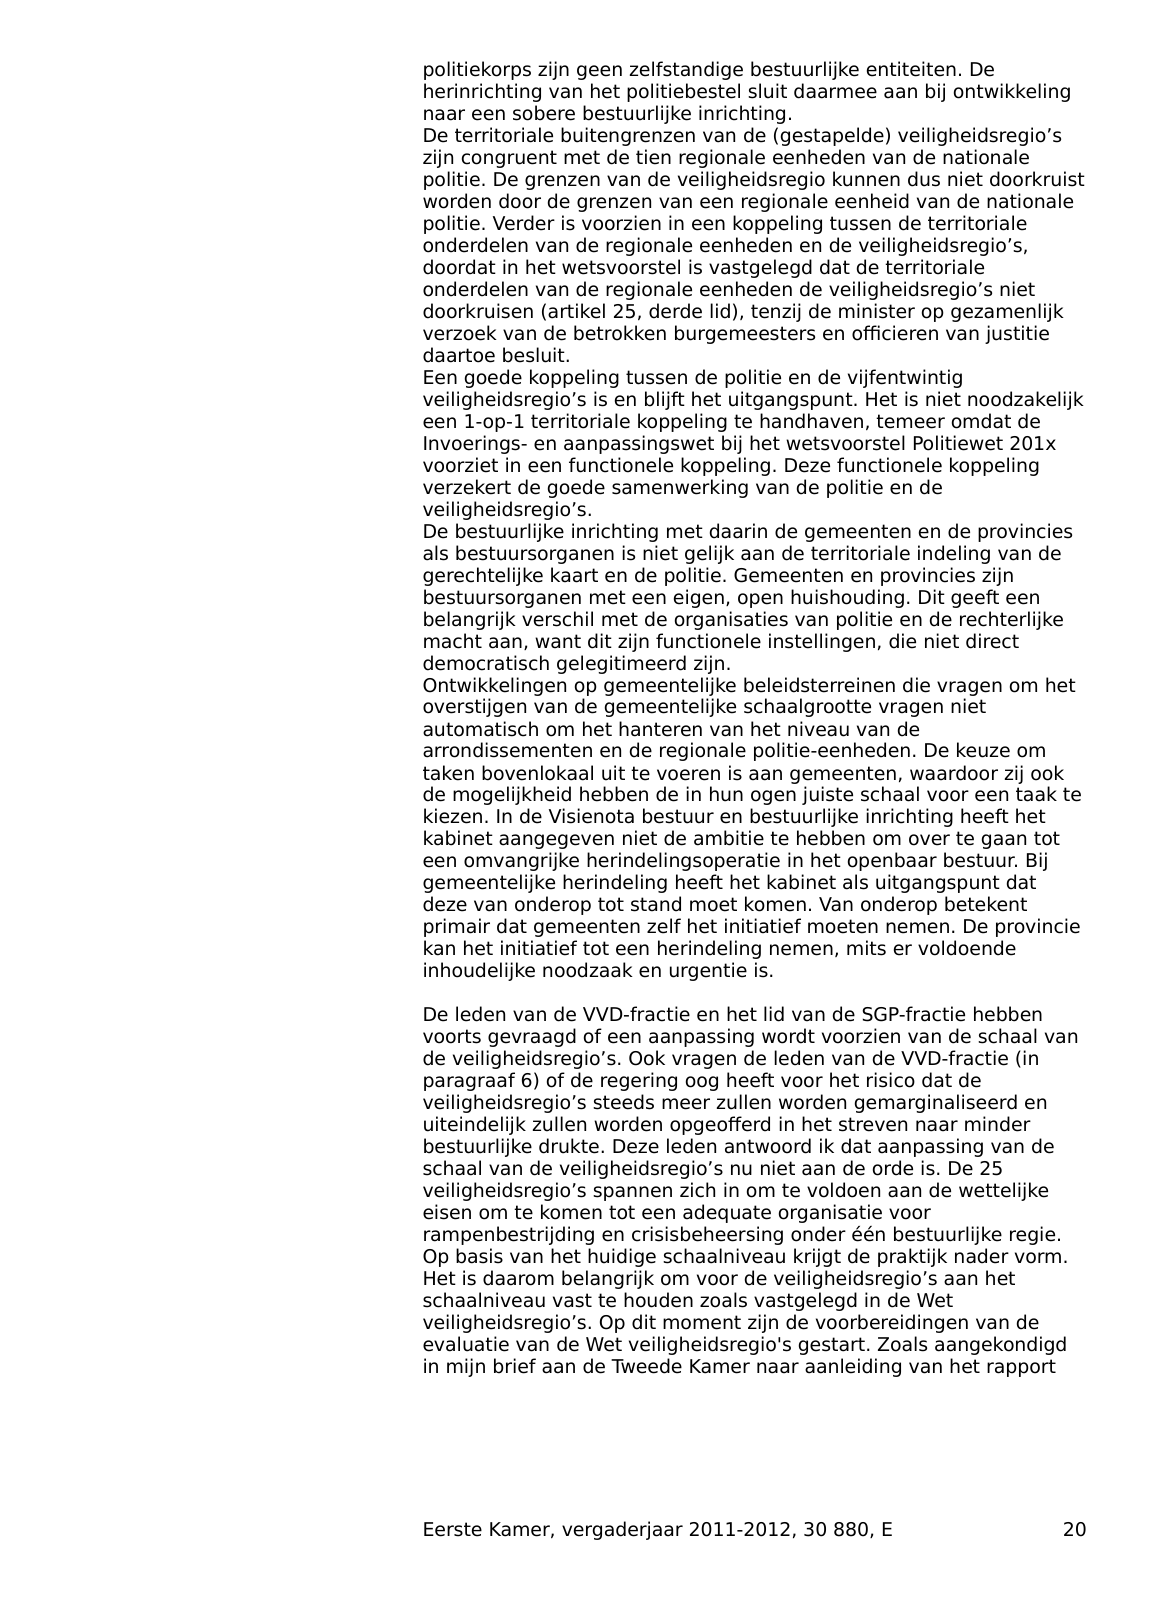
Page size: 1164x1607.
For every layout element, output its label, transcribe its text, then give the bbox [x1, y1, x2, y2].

text Een goede koppeling tussen de politie en de vijfentwintig veiligheidsregio’s is en blijft het uitgangspunt. Het is niet noodzakelijk een 1-op-1 territoriale koppeling te handhaven, temeer omdat de Invoerings- en aanpassingswet bij het wetsvoorstel Politiewet 201x voorziet in een functionele koppeling. Deze functionele koppeling verzekert de goede samenwerking van de politie en de veiligheidsregio’s. [422, 367, 1087, 521]
text De leden van de VVD-fractie en het lid van de SGP-fractie hebben voorts gevraagd of een aanpassing wordt voorzien van de schaal van de veiligheidsregio’s. Ook vragen de leden van de VVD-fractie (in paragraaf 6) of de regering oog heeft voor het risico dat de veiligheidsregio’s steeds meer zullen worden gemarginaliseerd en uiteindelijk zullen worden opgeofferd in het streven naar minder bestuurlijke drukte. Deze leden antwoord ik dat aanpassing van de schaal van de veiligheidsregio’s nu niet aan de orde is. De 25 veiligheidsregio’s spannen zich in om te voldoen aan de wettelijke eisen om te komen tot een adequate organisatie voor rampenbestrijding en crisisbeheersing onder één bestuurlijke regie. Op basis van het huidige schaalniveau krijgt de praktijk nader vorm. Het is daarom belangrijk om voor de veiligheidsregio’s aan het schaalniveau vast te houden zoals vastgelegd in de Wet veiligheidsregio’s. Op dit moment zijn de voorbereidingen van de evaluatie van de Wet veiligheidsregio's gestart. Zoals aangekondigd in mijn brief aan de Tweede Kamer naar aanleiding van het rapport [422, 1004, 1087, 1378]
text politiekorps zijn geen zelfstandige bestuurlijke entiteiten. De herinrichting van het politiebestel sluit daarmee aan bij ontwikkeling naar een sobere bestuurlijke inrichting. [422, 59, 1087, 125]
text De territoriale buitengrenzen van de (gestapelde) veiligheidsregio’s zijn congruent met de tien regionale eenheden van de nationale politie. De grenzen van de veiligheidsregio kunnen dus niet doorkruist worden door de grenzen van een regionale eenheid van de nationale politie. Verder is voorzien in een koppeling tussen de territoriale onderdelen van de regionale eenheden en de veiligheidsregio’s, doordat in het wetsvoorstel is vastgelegd dat de territoriale onderdelen van de regionale eenheden de veiligheidsregio’s niet doorkruisen (artikel 25, derde lid), tenzij de minister op gezamenlijk verzoek van de betrokken burgemeesters en officieren van justitie daartoe besluit. [422, 125, 1087, 367]
text De bestuurlijke inrichting met daarin de gemeenten en de provincies als bestuursorganen is niet gelijk aan de territoriale indeling van de gerechtelijke kaart en de politie. Gemeenten en provincies zijn bestuursorganen met een eigen, open huishouding. Dit geeft een belangrijk verschil met de organisaties van politie en de rechterlijke macht aan, want dit zijn functionele instellingen, die niet direct democratisch gelegitimeerd zijn. [422, 521, 1087, 674]
text Ontwikkelingen op gemeentelijke beleidsterreinen die vragen om het overstijgen van de gemeentelijke schaalgrootte vragen niet automatisch om het hanteren van het niveau van de arrondissementen en de regionale politie-eenheden. De keuze om taken bovenlokaal uit te voeren is aan gemeenten, waardoor zij ook de mogelijkheid hebben de in hun ogen juiste schaal voor een taak te kiezen. In de Visienota bestuur en bestuurlijke inrichting heeft het kabinet aangegeven niet de ambitie te hebben om over te gaan tot een omvangrijke herindelingsoperatie in het openbaar bestuur. Bij gemeentelijke herindeling heeft het kabinet als uitgangspunt dat deze van onderop tot stand moet komen. Van onderop betekent primair dat gemeenten zelf het initiatief moeten nemen. De provincie kan het initiatief tot een herindeling nemen, mits er voldoende inhoudelijke noodzaak en urgentie is. [422, 674, 1087, 982]
